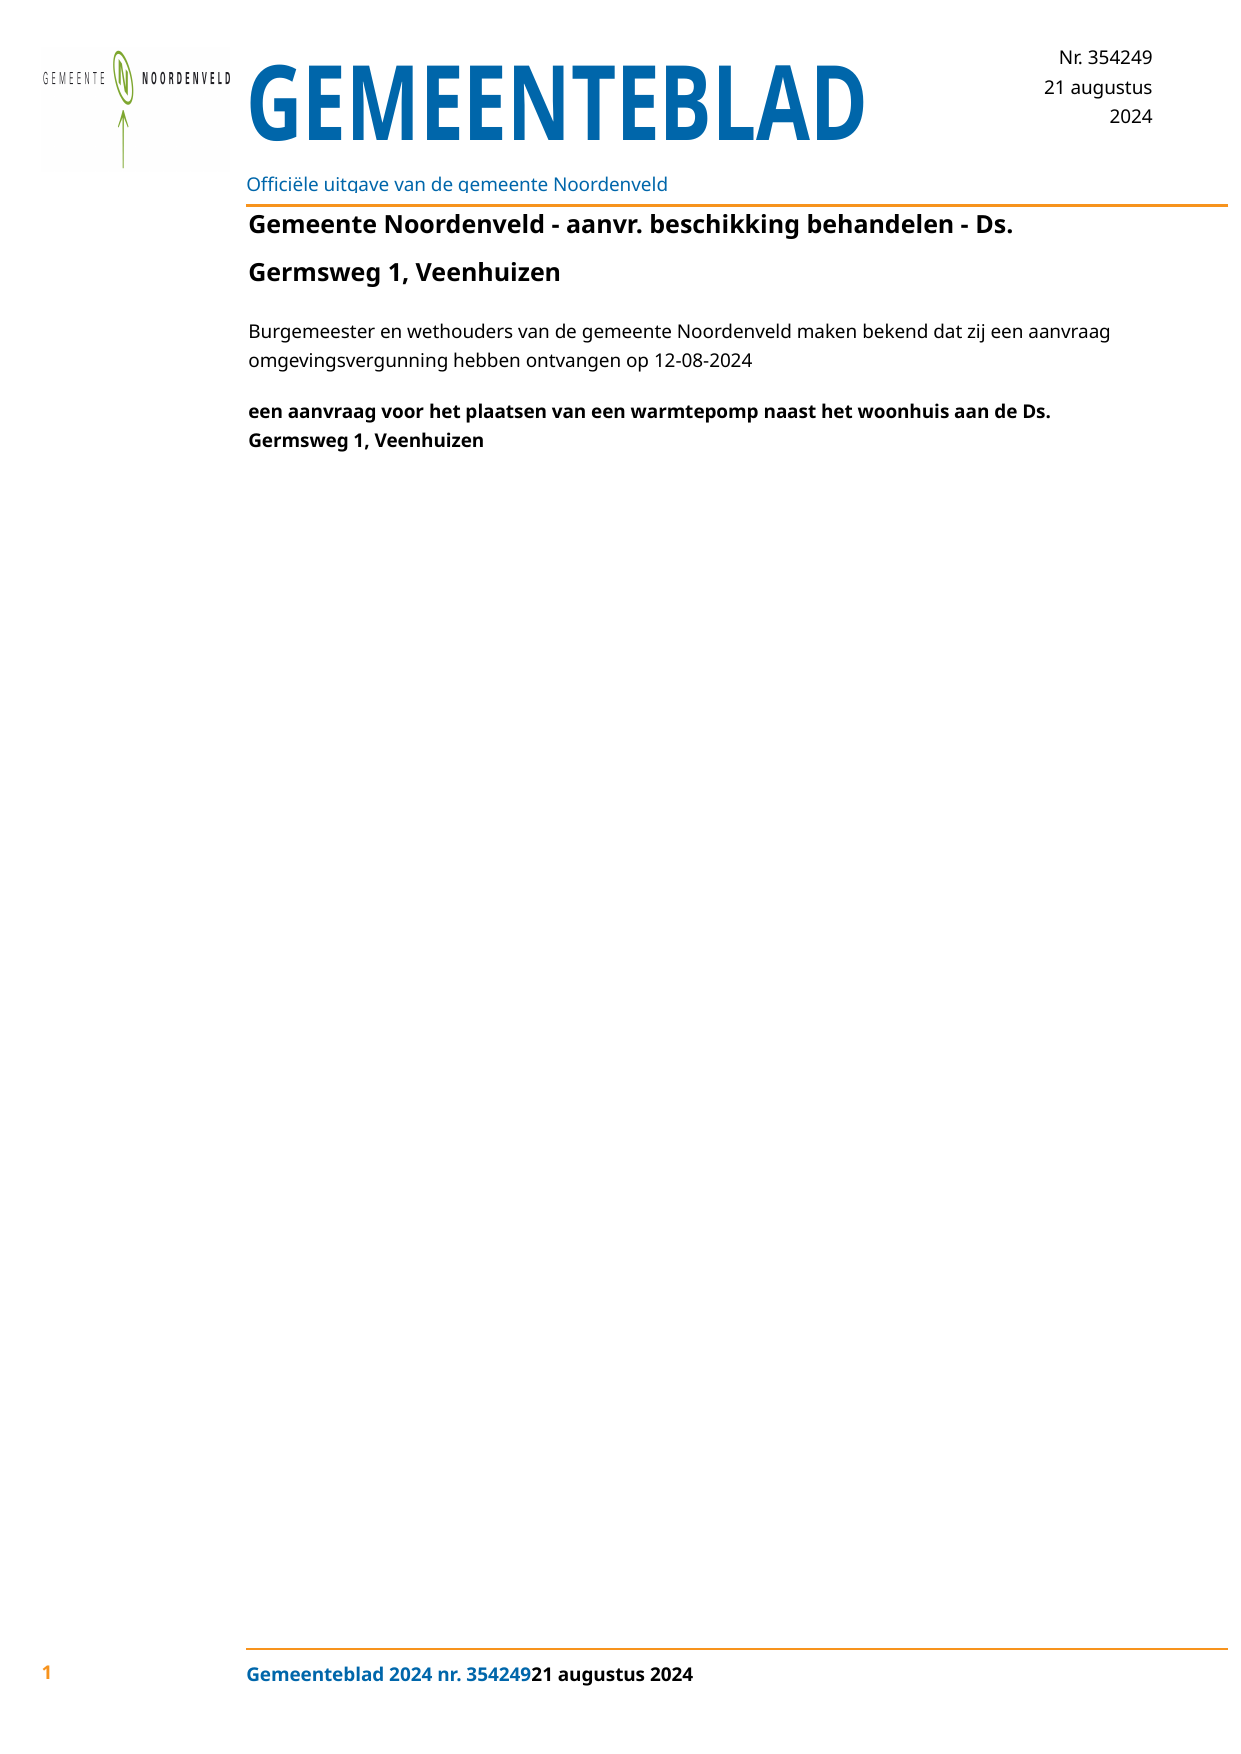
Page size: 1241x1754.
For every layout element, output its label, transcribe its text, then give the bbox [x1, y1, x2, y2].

picture [41, 47, 231, 172]
text Gemeente Noordenveld - aanvr. beschikking behandelen - Ds. Germsweg 1, Veenhuizen [248, 207, 1152, 288]
text een aanvraag voor het plaatsen van een warmtepomp naast het woonhuis aan de Ds. Germsweg 1, Veenhuizen [248, 398, 1152, 453]
text Burgemeester en wethouders van de gemeente Noordenveld maken bekend dat zij een aanvraag omgevingsvergunning hebben ontvangen op 12-08-2024 [248, 318, 1152, 373]
